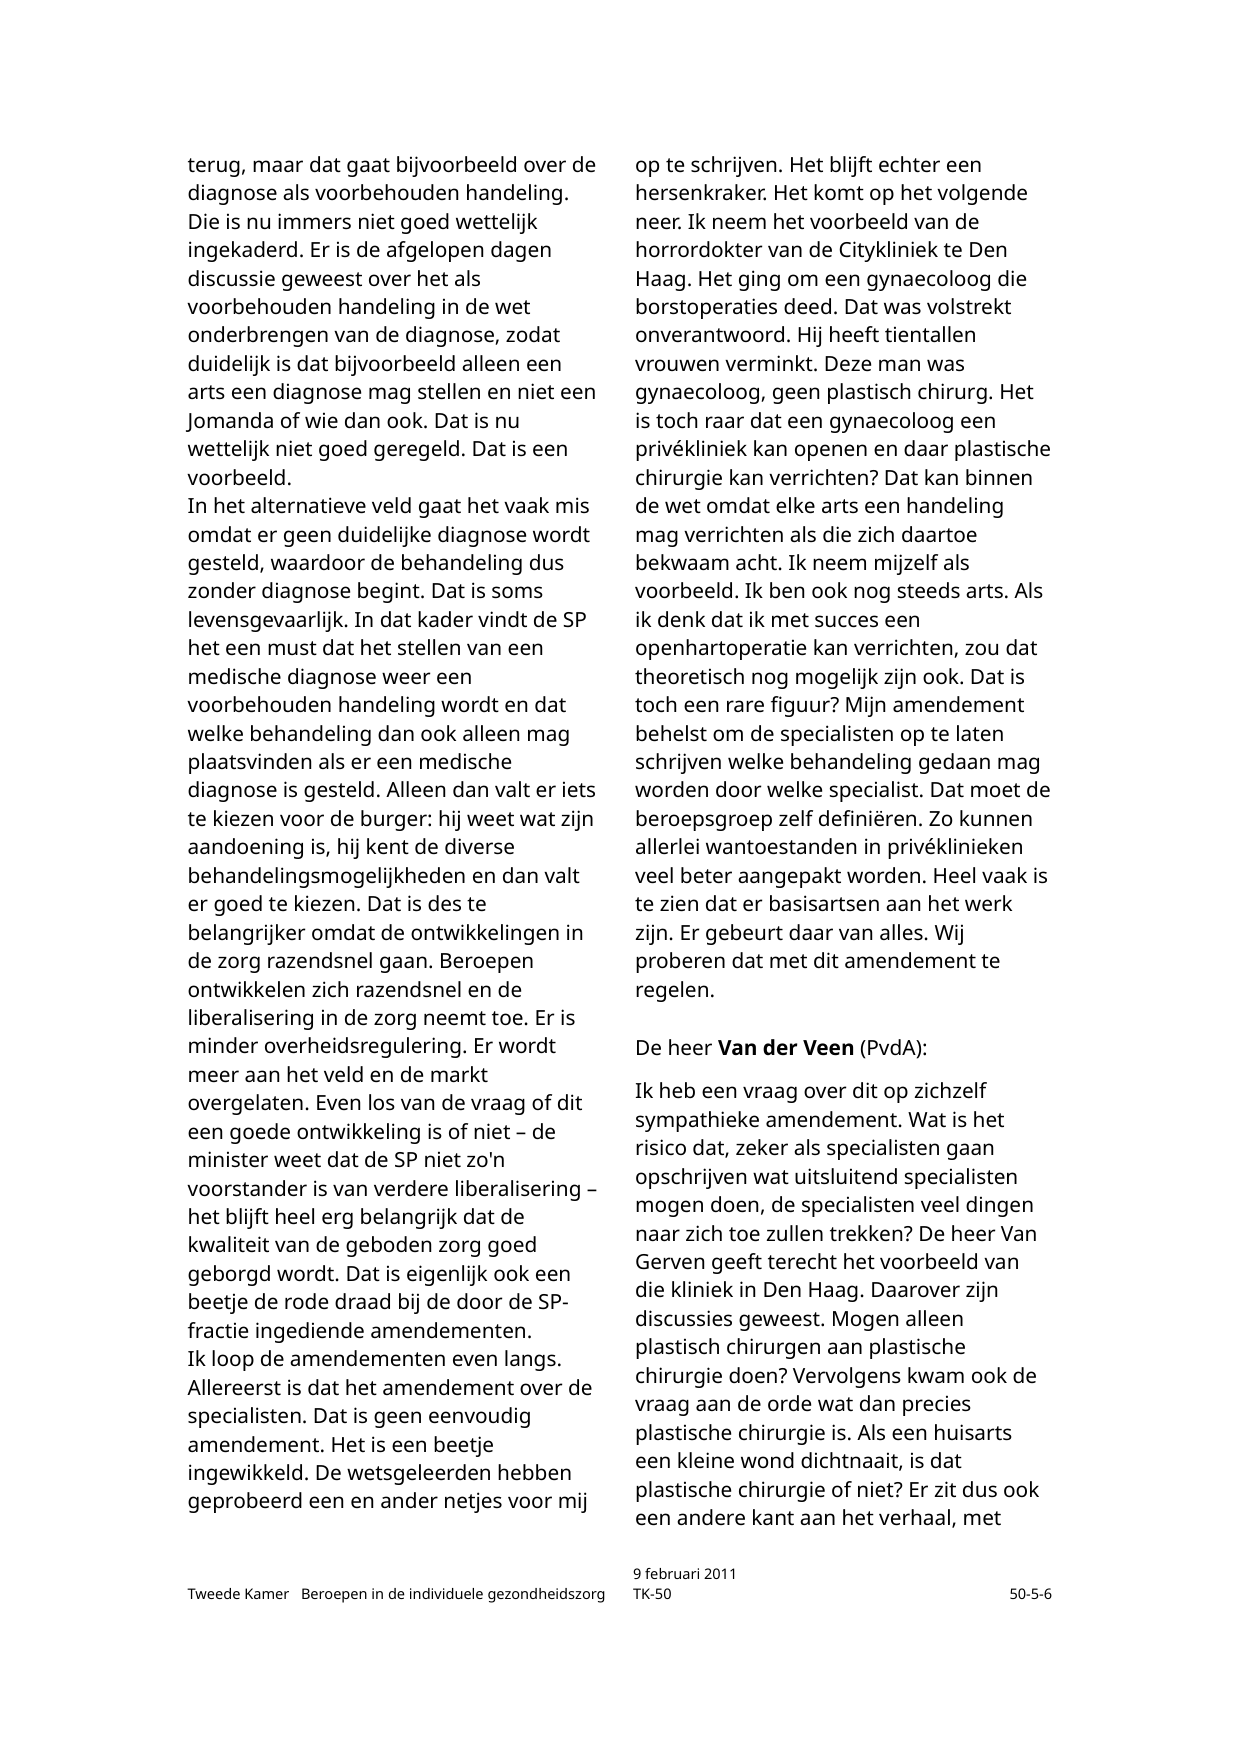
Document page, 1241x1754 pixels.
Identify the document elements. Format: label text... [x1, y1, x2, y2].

text terug, maar dat gaat bijvoorbeeld over de diagnose als voorbehouden handeling. Die is nu immers niet goed wettelijk ingekaderd. Er is de afgelopen dagen discussie geweest over het als voorbehouden handeling in de wet onderbrengen van de diagnose, zodat duidelijk is dat bijvoorbeeld alleen een arts een diagnose mag stellen en niet een Jomanda of wie dan ook. Dat is nu wettelijk niet goed geregeld. Dat is een voorbeeld. [187, 150, 605, 491]
text Ik heb een vraag over dit op zichzelf sympathieke amendement. Wat is het risico dat, zeker als specialisten gaan opschrijven wat uitsluitend specialisten mogen doen, de specialisten veel dingen naar zich toe zullen trekken? De heer Van Gerven geeft terecht het voorbeeld van die kliniek in Den Haag. Daarover zijn discussies geweest. Mogen alleen plastisch chirurgen aan plastische chirurgie doen? Vervolgens kwam ook de vraag aan de orde wat dan precies plastische chirurgie is. Als een huisarts een kleine wond dichtnaait, is dat plastische chirurgie of niet? Er zit dus ook een andere kant aan het verhaal, met [635, 1077, 1053, 1532]
text op te schrijven. Het blijft echter een hersenkraker. Het komt op het volgende neer. Ik neem het voorbeeld van de horrordokter van de Citykliniek te Den Haag. Het ging om een gynaecoloog die borstoperaties deed. Dat was volstrekt onverantwoord. Hij heeft tientallen vrouwen verminkt. Deze man was gynaecoloog, geen plastisch chirurg. Het is toch raar dat een gynaecoloog een privékliniek kan openen en daar plastische chirurgie kan verrichten? Dat kan binnen de wet omdat elke arts een handeling mag verrichten als die zich daartoe bekwaam acht. Ik neem mijzelf als voorbeeld. Ik ben ook nog steeds arts. Als ik denk dat ik met succes een openhartoperatie kan verrichten, zou dat theoretisch nog mogelijk zijn ook. Dat is toch een rare figuur? Mijn amendement behelst om de specialisten op te laten schrijven welke behandeling gedaan mag worden door welke specialist. Dat moet de beroepsgroep zelf definiëren. Zo kunnen allerlei wantoestanden in privéklinieken veel beter aangepakt worden. Heel vaak is te zien dat er basisartsen aan het werk zijn. Er gebeurt daar van alles. Wij proberen dat met dit amendement te regelen. [635, 150, 1053, 1003]
text De heer Van der Veen (PvdA): [635, 1033, 1053, 1062]
text In het alternatieve veld gaat het vaak mis omdat er geen duidelijke diagnose wordt gesteld, waardoor de behandeling dus zonder diagnose begint. Dat is soms levensgevaarlijk. In dat kader vindt de SP het een must dat het stellen van een medische diagnose weer een voorbehouden handeling wordt en dat welke behandeling dan ook alleen mag plaatsvinden als er een medische diagnose is gesteld. Alleen dan valt er iets te kiezen voor de burger: hij weet wat zijn aandoening is, hij kent de diverse behandelingsmogelijkheden en dan valt er goed te kiezen. Dat is des te belangrijker omdat de ontwikkelingen in de zorg razendsnel gaan. Beroepen ontwikkelen zich razendsnel en de liberalisering in de zorg neemt toe. Er is minder overheidsregulering. Er wordt meer aan het veld en de markt overgelaten. Even los van de vraag of dit een goede ontwikkeling is of niet – de minister weet dat de SP niet zo'n voorstander is van verdere liberalisering – het blijft heel erg belangrijk dat de kwaliteit van de geboden zorg goed geborgd wordt. Dat is eigenlijk ook een beetje de rode draad bij de door de SP-fractie ingediende amendementen. [187, 491, 605, 1344]
text Ik loop de amendementen even langs. Allereerst is dat het amendement over de specialisten. Dat is geen eenvoudig amendement. Het is een beetje ingewikkeld. De wetsgeleerden hebben geprobeerd een en ander netjes voor mij [187, 1344, 605, 1515]
